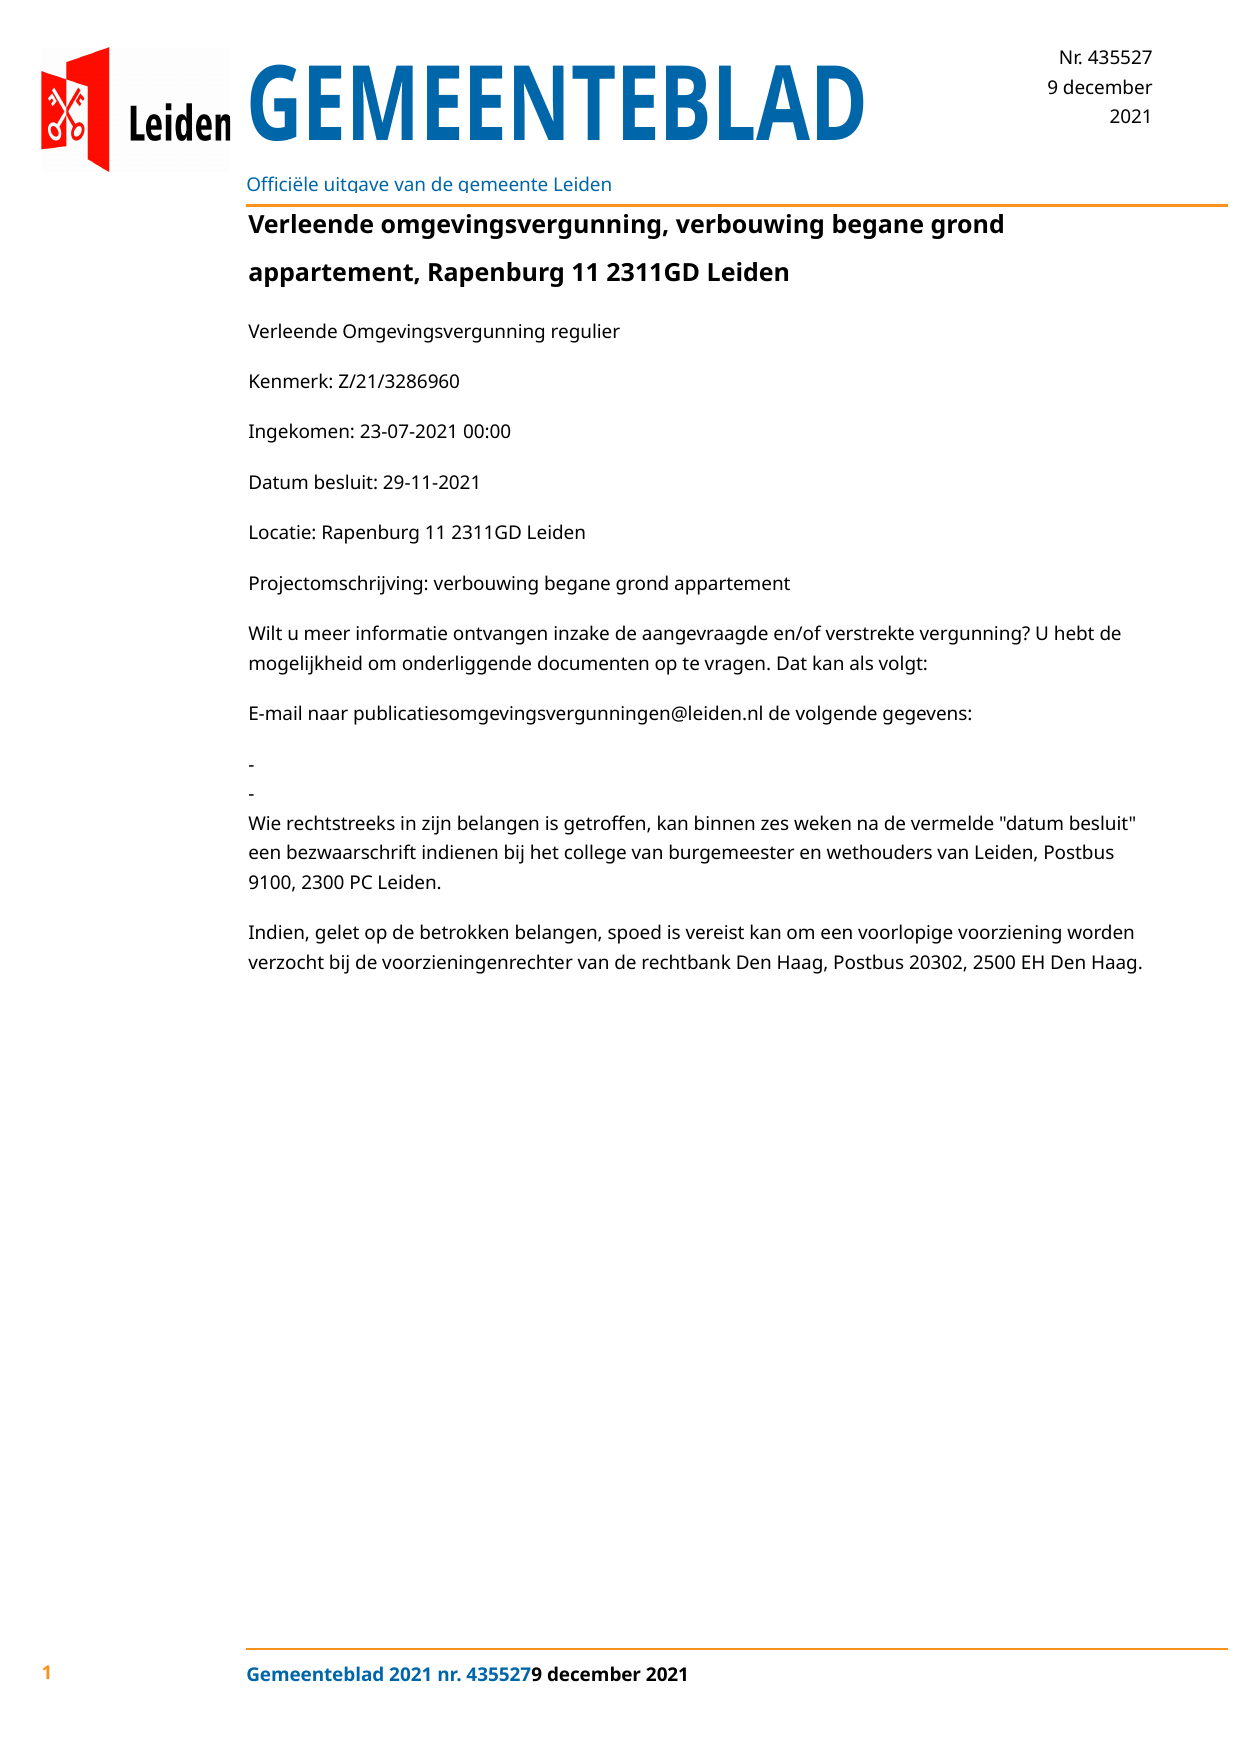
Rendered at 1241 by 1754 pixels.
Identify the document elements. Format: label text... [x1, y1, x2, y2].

picture [41, 47, 231, 172]
text Wilt u meer informatie ontvangen inzake de aangevraagde en/of verstrekte vergunning? U hebt de mogelijkheid om onderliggende documenten op te vragen. Dat kan als volgt: [248, 620, 1152, 676]
text Locatie: Rapenburg 11 2311GD Leiden [248, 519, 1152, 545]
text Ingekomen: 23-07-2021 00:00 [248, 419, 1152, 444]
text Verleende omgevingsvergunning, verbouwing begane grond appartement, Rapenburg 11 2311GD Leiden [248, 207, 1152, 288]
text Verleende Omgevingsvergunning regulier [248, 318, 1152, 344]
text Indien, gelet op de betrokken belangen, spoed is vereist kan om een voorlopige voorziening worden verzocht bij de voorzieningenrechter van de rechtbank Den Haag, Postbus 20302, 2500 EH Den Haag. [248, 919, 1152, 975]
text Projectomschrijving: verbouwing begane grond appartement [248, 570, 1152, 596]
text Wie rechtstreeks in zijn belangen is getroffen, kan binnen zes weken na de vermelde "datum besluit" een bezwaarschrift indienen bij het college van burgemeester en wethouders van Leiden, Postbus 9100, 2300 PC Leiden. [248, 810, 1152, 895]
text E-mail naar publicatiesomgevingsvergunningen@leiden.nl de volgende gegevens: [248, 700, 1152, 726]
text Datum besluit: 29-11-2021 [248, 469, 1152, 495]
text Kenmerk: Z/21/3286960 [248, 368, 1152, 394]
